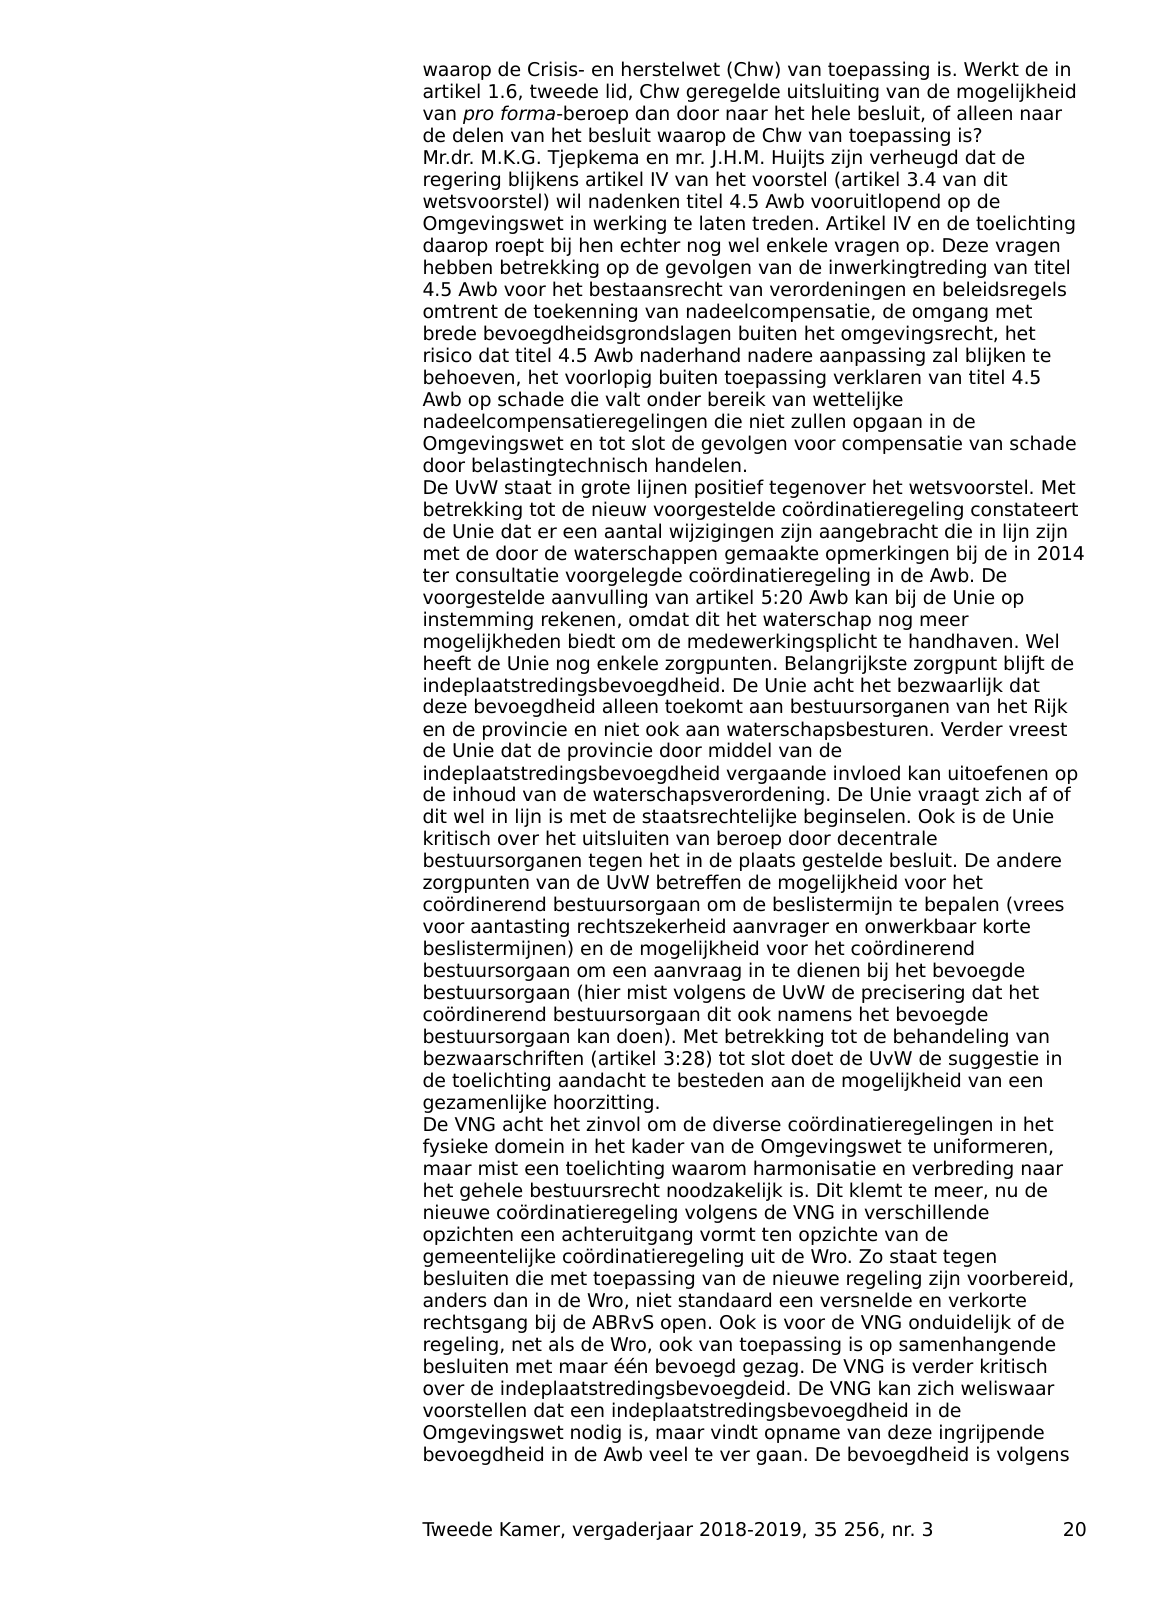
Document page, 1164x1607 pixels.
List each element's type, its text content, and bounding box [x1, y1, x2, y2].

text De VNG acht het zinvol om de diverse coördinatieregelingen in het fysieke domein in het kader van de Omgevingswet te uniformeren, maar mist een toelichting waarom harmonisatie en verbreding naar het gehele bestuursrecht noodzakelijk is. Dit klemt te meer, nu de nieuwe coördinatieregeling volgens de VNG in verschillende opzichten een achteruitgang vormt ten opzichte van de gemeentelijke coördinatieregeling uit de Wro. Zo staat tegen besluiten die met toepassing van de nieuwe regeling zijn voorbereid, anders dan in de Wro, niet standaard een versnelde en verkorte rechtsgang bij de ABRvS open. Ook is voor de VNG onduidelijk of de regeling, net als de Wro, ook van toepassing is op samenhangende besluiten met maar één bevoegd gezag. De VNG is verder kritisch over de indeplaatstredingsbevoegdeid. De VNG kan zich weliswaar voorstellen dat een indeplaatstredingsbevoegdheid in de Omgevingswet nodig is, maar vindt opname van deze ingrijpende bevoegdheid in de Awb veel te ver gaan. De bevoegdheid is volgens [422, 1114, 1087, 1466]
text De UvW staat in grote lijnen positief tegenover het wetsvoorstel. Met betrekking tot de nieuw voorgestelde coördinatieregeling constateert de Unie dat er een aantal wijzigingen zijn aangebracht die in lijn zijn met de door de waterschappen gemaakte opmerkingen bij de in 2014 ter consultatie voorgelegde coördinatieregeling in de Awb. De voorgestelde aanvulling van artikel 5:20 Awb kan bij de Unie op instemming rekenen, omdat dit het waterschap nog meer mogelijkheden biedt om de medewerkingsplicht te handhaven. Wel heeft de Unie nog enkele zorgpunten. Belangrijkste zorgpunt blijft de indeplaatstredingsbevoegdheid. De Unie acht het bezwaarlijk dat deze bevoegdheid alleen toekomt aan bestuursorganen van het Rijk en de provincie en niet ook aan waterschapsbesturen. Verder vreest de Unie dat de provincie door middel van de indeplaatstredingsbevoegdheid vergaande invloed kan uitoefenen op de inhoud van de waterschapsverordening. De Unie vraagt zich af of dit wel in lijn is met de staatsrechtelijke beginselen. Ook is de Unie kritisch over het uitsluiten van beroep door decentrale bestuursorganen tegen het in de plaats gestelde besluit. De andere zorgpunten van de UvW betreffen de mogelijkheid voor het coördinerend bestuursorgaan om de beslistermijn te bepalen (vrees voor aantasting rechtszekerheid aanvrager en onwerkbaar korte beslistermijnen) en de mogelijkheid voor het coördinerend bestuursorgaan om een aanvraag in te dienen bij het bevoegde bestuursorgaan (hier mist volgens de UvW de precisering dat het coördinerend bestuursorgaan dit ook namens het bevoegde bestuursorgaan kan doen). Met betrekking tot de behandeling van bezwaarschriften (artikel 3:28) tot slot doet de UvW de suggestie in de toelichting aandacht te besteden aan de mogelijkheid van een gezamenlijke hoorzitting. [422, 477, 1087, 1114]
text waarop de Crisis- en herstelwet (Chw) van toepassing is. Werkt de in artikel 1.6, tweede lid, Chw geregelde uitsluiting van de mogelijkheid van pro forma-beroep dan door naar het hele besluit, of alleen naar de delen van het besluit waarop de Chw van toepassing is? [422, 59, 1087, 147]
text Mr.dr. M.K.G. Tjepkema en mr. J.H.M. Huijts zijn verheugd dat de regering blijkens artikel IV van het voorstel (artikel 3.4 van dit wetsvoorstel) wil nadenken titel 4.5 Awb vooruitlopend op de Omgevingswet in werking te laten treden. Artikel IV en de toelichting daarop roept bij hen echter nog wel enkele vragen op. Deze vragen hebben betrekking op de gevolgen van de inwerkingtreding van titel 4.5 Awb voor het bestaansrecht van verordeningen en beleidsregels omtrent de toekenning van nadeelcompensatie, de omgang met brede bevoegdheidsgrondslagen buiten het omgevingsrecht, het risico dat titel 4.5 Awb naderhand nadere aanpassing zal blijken te behoeven, het voorlopig buiten toepassing verklaren van titel 4.5 Awb op schade die valt onder bereik van wettelijke nadeelcompensatieregelingen die niet zullen opgaan in de Omgevingswet en tot slot de gevolgen voor compensatie van schade door belastingtechnisch handelen. [422, 147, 1087, 477]
